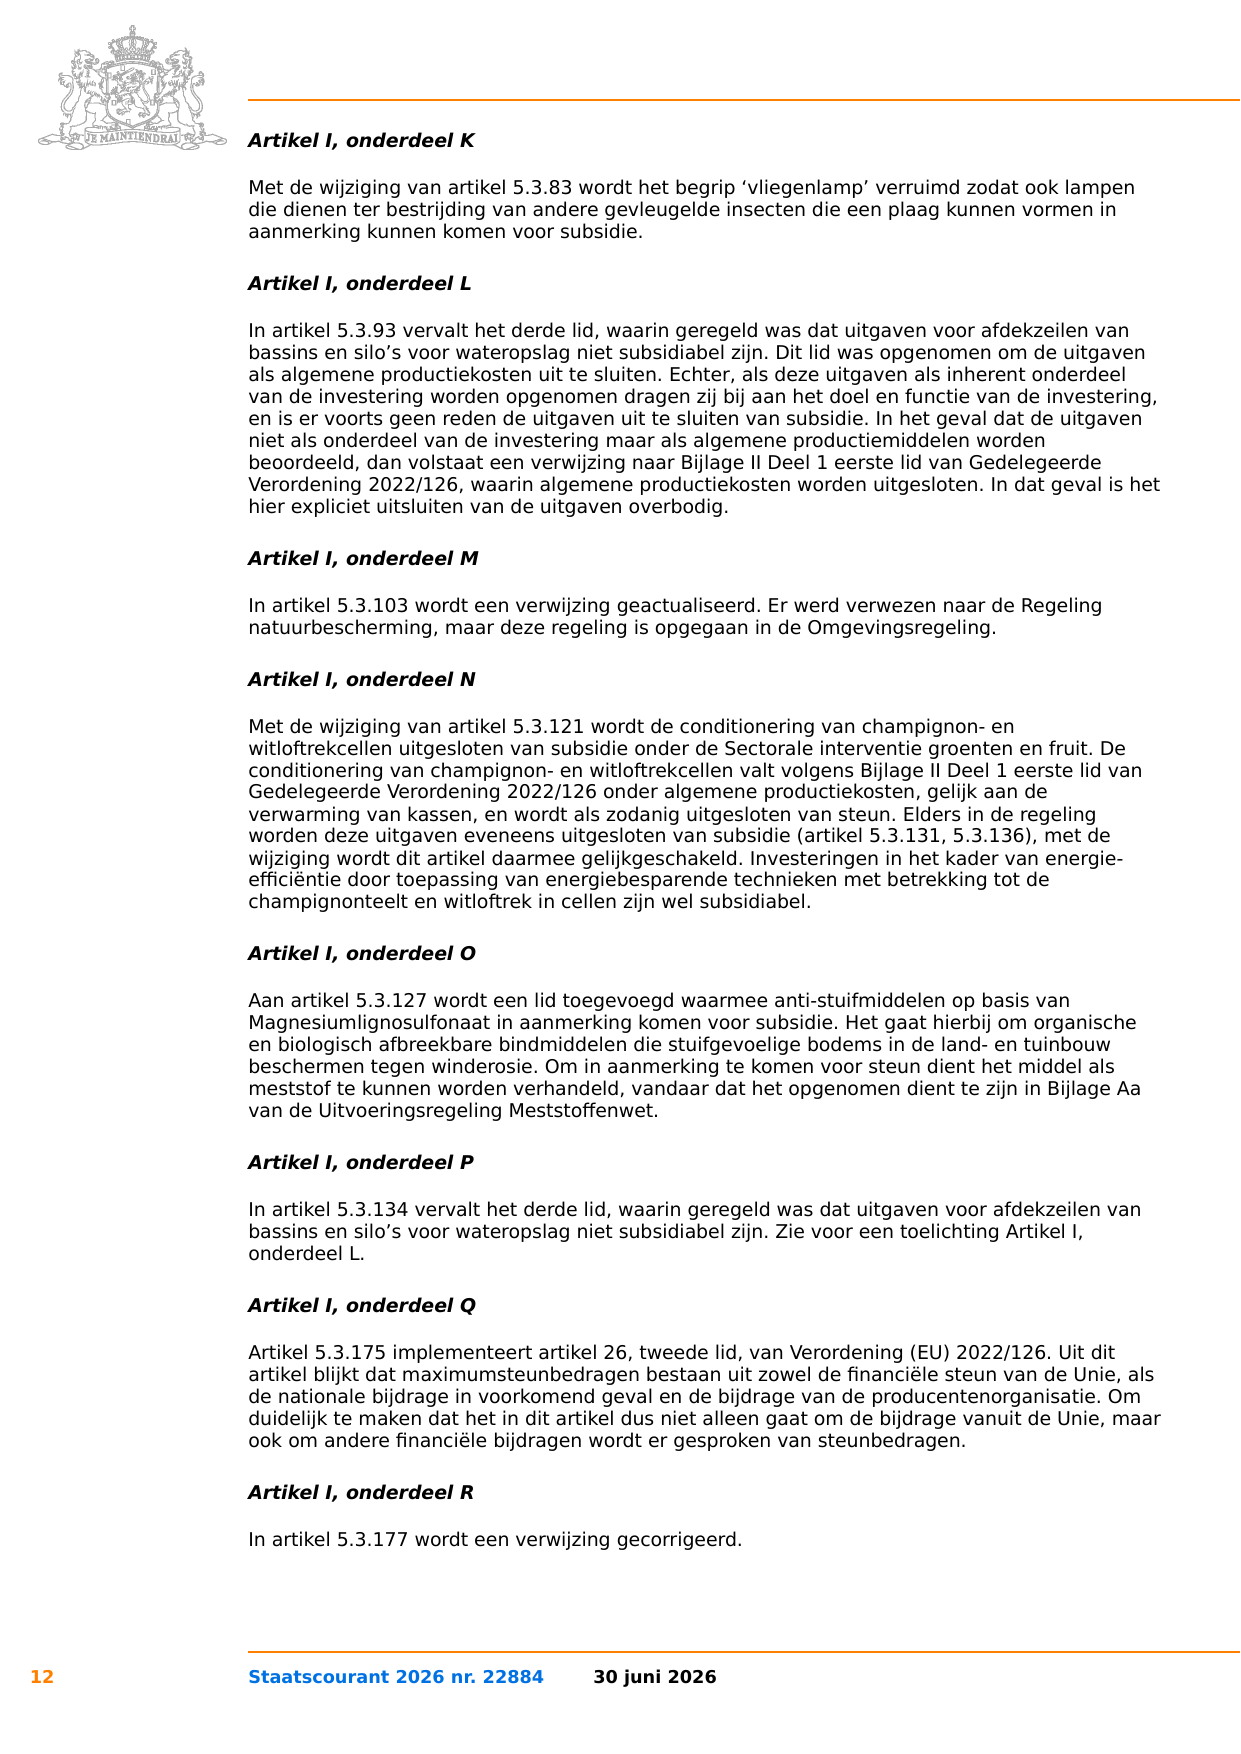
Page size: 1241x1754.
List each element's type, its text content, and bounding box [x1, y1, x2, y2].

subtitle Artikel I, onderdeel M [248, 548, 1163, 569]
subtitle Artikel I, onderdeel L [248, 273, 1163, 295]
subtitle Artikel I, onderdeel Q [248, 1295, 1163, 1317]
text Aan artikel 5.3.127 wordt een lid toegevoegd waarmee anti-stuifmiddelen op basis van Magnesiumlignosulfonaat in aanmerking komen voor subsidie. Het gaat hierbij om organische en biologisch afbreekbare bindmiddelen die stuifgevoelige bodems in de land- en tuinbouw beschermen tegen winderosie. Om in aanmerking te komen voor steun dient het middel als meststof te kunnen worden verhandeld, vandaar dat het opgenomen dient te zijn in Bijlage Aa van de Uitvoeringsregeling Meststoffenwet. [248, 990, 1163, 1122]
subtitle Artikel I, onderdeel N [248, 668, 1163, 691]
text Met de wijziging van artikel 5.3.121 wordt de conditionering van champignon- en witloftrekcellen uitgesloten van subsidie onder de Sectorale interventie groenten en fruit. De conditionering van champignon- en witloftrekcellen valt volgens Bijlage II Deel 1 eerste lid van Gedelegeerde Verordening 2022/126 onder algemene productiekosten, gelijk aan de verwarming van kassen, en wordt als zodanig uitgesloten van steun. Elders in de regeling worden deze uitgaven eveneens uitgesloten van subsidie (artikel 5.3.131, 5.3.136), met de wijziging wordt dit artikel daarmee gelijkgeschakeld. Investeringen in het kader van energie-efficiëntie door toepassing van energiebesparende technieken met betrekking tot de champignonteelt en witloftrek in cellen zijn wel subsidiabel. [248, 716, 1163, 913]
subtitle Artikel I, onderdeel P [248, 1152, 1163, 1174]
subtitle Artikel I, onderdeel O [248, 943, 1163, 965]
text Artikel 5.3.175 implementeert artikel 26, tweede lid, van Verordening (EU) 2022/126. Uit dit artikel blijkt dat maximumsteunbedragen bestaan uit zowel de financiële steun van de Unie, als de nationale bijdrage in voorkomend geval en de bijdrage van de producentenorganisatie. Om duidelijk te maken dat het in dit artikel dus niet alleen gaat om de bijdrage vanuit de Unie, maar ook om andere financiële bijdragen wordt er gesproken van steunbedragen. [248, 1342, 1163, 1452]
subtitle Artikel I, onderdeel R [248, 1482, 1163, 1504]
subtitle Artikel I, onderdeel K [248, 130, 1163, 152]
text In artikel 5.3.134 vervalt het derde lid, waarin geregeld was dat uitgaven voor afdekzeilen van bassins en silo’s voor wateropslag niet subsidiabel zijn. Zie voor een toelichting Artikel I, onderdeel L. [248, 1199, 1163, 1265]
text In artikel 5.3.177 wordt een verwijzing gecorrigeerd. [248, 1529, 1163, 1551]
text Met de wijziging van artikel 5.3.83 wordt het begrip ‘vliegenlamp’ verruimd zodat ook lampen die dienen ter bestrijding van andere gevleugelde insecten die een plaag kunnen vormen in aanmerking kunnen komen voor subsidie. [248, 177, 1163, 243]
text In artikel 5.3.103 wordt een verwijzing geactualiseerd. Er werd verwezen naar de Regeling natuurbescherming, maar deze regeling is opgegaan in de Omgevingsregeling. [248, 594, 1163, 638]
picture [38, 25, 227, 150]
text In artikel 5.3.93 vervalt het derde lid, waarin geregeld was dat uitgaven voor afdekzeilen van bassins en silo’s voor wateropslag niet subsidiabel zijn. Dit lid was opgenomen om de uitgaven als algemene productiekosten uit te sluiten. Echter, als deze uitgaven als inherent onderdeel van de investering worden opgenomen dragen zij bij aan het doel en functie van de investering, en is er voorts geen reden de uitgaven uit te sluiten van subsidie. In het geval dat de uitgaven niet als onderdeel van de investering maar als algemene productiemiddelen worden beoordeeld, dan volstaat een verwijzing naar Bijlage II Deel 1 eerste lid van Gedelegeerde Verordening 2022/126, waarin algemene productiekosten worden uitgesloten. In dat geval is het hier expliciet uitsluiten van de uitgaven overbodig. [248, 320, 1163, 518]
